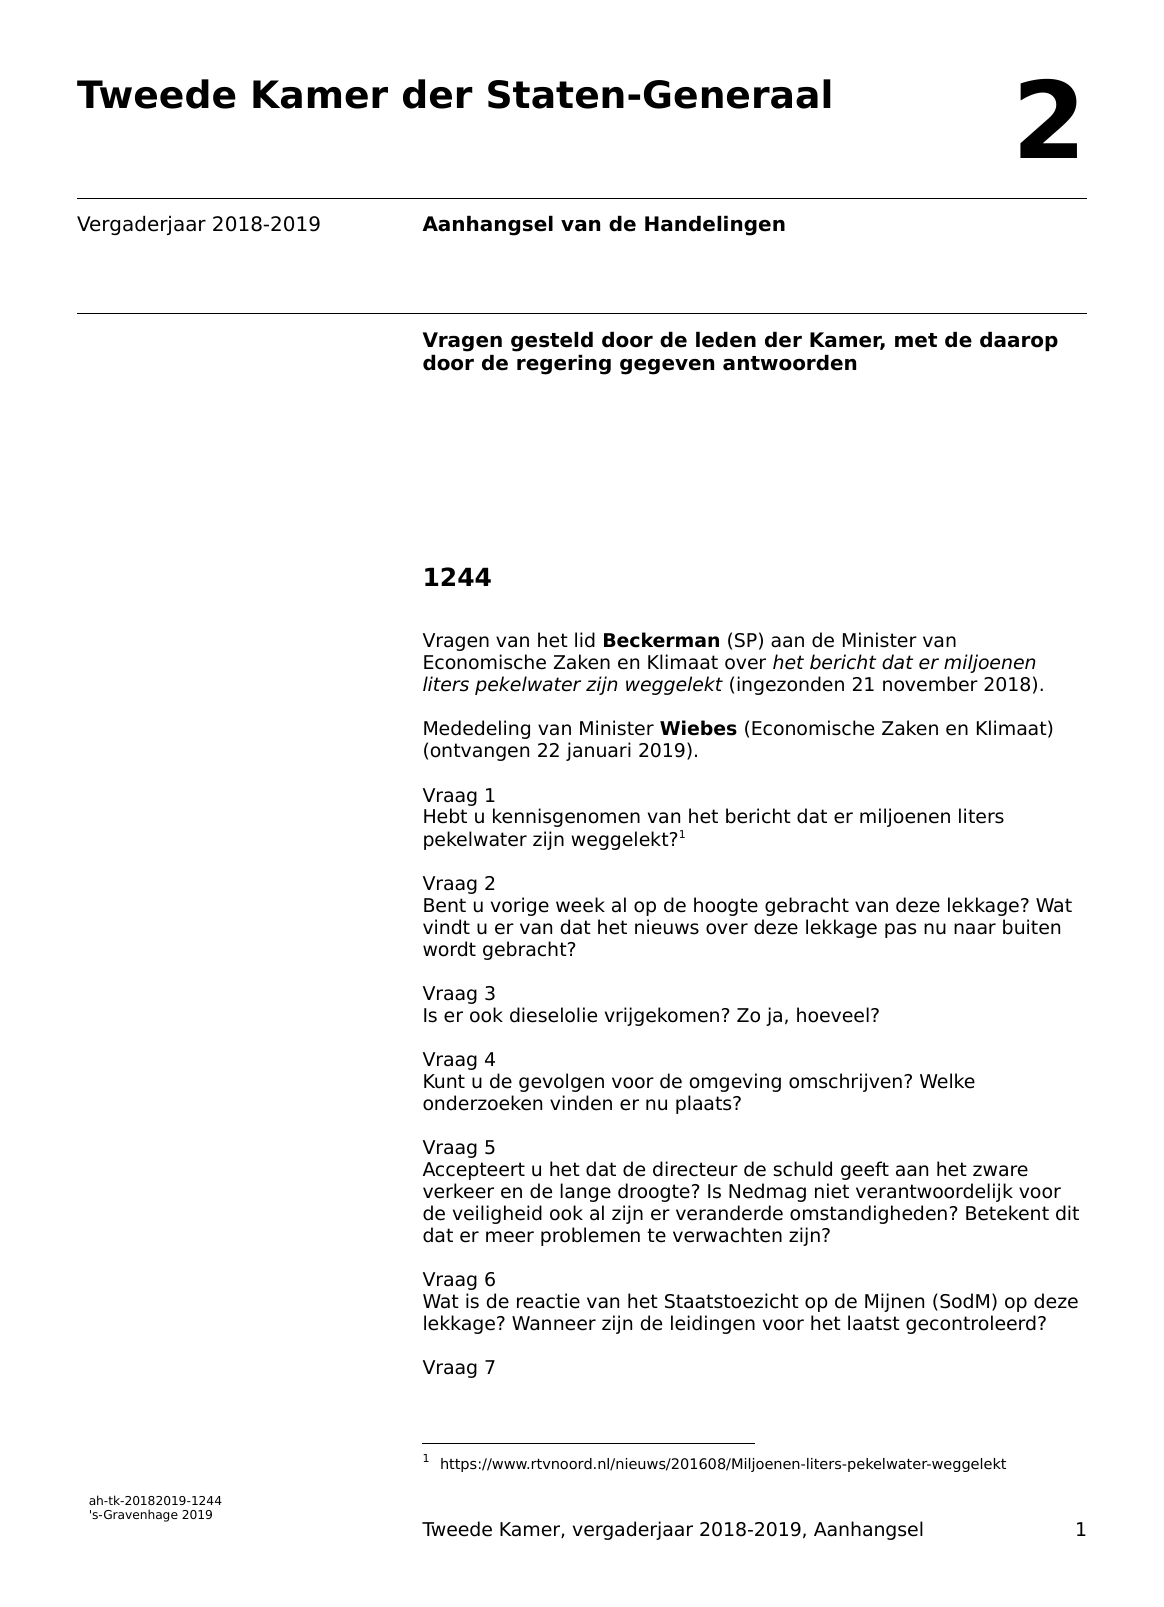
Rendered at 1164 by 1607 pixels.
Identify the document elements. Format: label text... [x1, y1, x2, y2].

text Kunt u de gevolgen voor de omgeving omschrijven? Welke onderzoeken vinden er nu plaats? [422, 1071, 1087, 1115]
text Vraag 2 [422, 873, 1087, 894]
table_header 2 [886, 59, 1087, 198]
text Is er ook dieselolie vrijgekomen? Zo ja, hoeveel? [422, 1005, 1087, 1027]
text Hebt u kennisgenomen van het bericht dat er miljoenen liters pekelwater zijn weggelekt? [422, 806, 1087, 850]
text Accepteert u het dat de directeur de schuld geeft aan het zware verkeer en de lange droogte? Is Nedmag niet verantwoordelijk voor de veiligheid ook al zijn er veranderde omstandigheden? Betekent dit dat er meer problemen te verwachten zijn? [422, 1159, 1087, 1247]
text 1244 [422, 563, 1087, 592]
table_cell [77, 314, 422, 375]
text Vraag 5 [422, 1137, 1087, 1159]
table_cell Aanhangsel van de Handelingen [422, 199, 1087, 313]
text Vraag 7 [422, 1357, 1087, 1379]
text Vraag 1 [422, 784, 1087, 806]
text ah-tk-20182019-1244 [88, 1494, 323, 1508]
table_cell Vergaderjaar 2018-2019 [77, 199, 422, 313]
text 's-Gravenhage 2019 [88, 1508, 323, 1522]
text Vraag 4 [422, 1049, 1087, 1071]
text Mededeling van Minister Wiebes (Economische Zaken en Klimaat) (ontvangen 22 januari 2019). [422, 718, 1087, 762]
text Vragen van het lid Beckerman (SP) aan de Minister van Economische Zaken en Klimaat over het bericht dat er miljoenen liters pekelwater zijn weggelekt (ingezonden 21 november 2018). [422, 630, 1087, 696]
text Vraag 6 [422, 1269, 1087, 1291]
table_cell Vragen gesteld door de leden der Kamer, met de daarop door de regering gegeven antwoorden [422, 314, 1087, 375]
text Bent u vorige week al op de hoogte gebracht van deze lekkage? Wat vindt u er van dat het nieuws over deze lekkage pas nu naar buiten wordt gebracht? [422, 894, 1087, 961]
text Vraag 3 [422, 983, 1087, 1005]
text https://www.rtvnoord.nl/nieuws/201608/Miljoenen-liters-pekelwater-weggelekt [422, 1452, 1087, 1474]
text Wat is de reactie van het Staatstoezicht op de Mijnen (SodM) op deze lekkage? Wanneer zijn de leidingen voor het laatst gecontroleerd? [422, 1291, 1087, 1335]
table_header Tweede Kamer der Staten-Generaal [77, 59, 886, 198]
